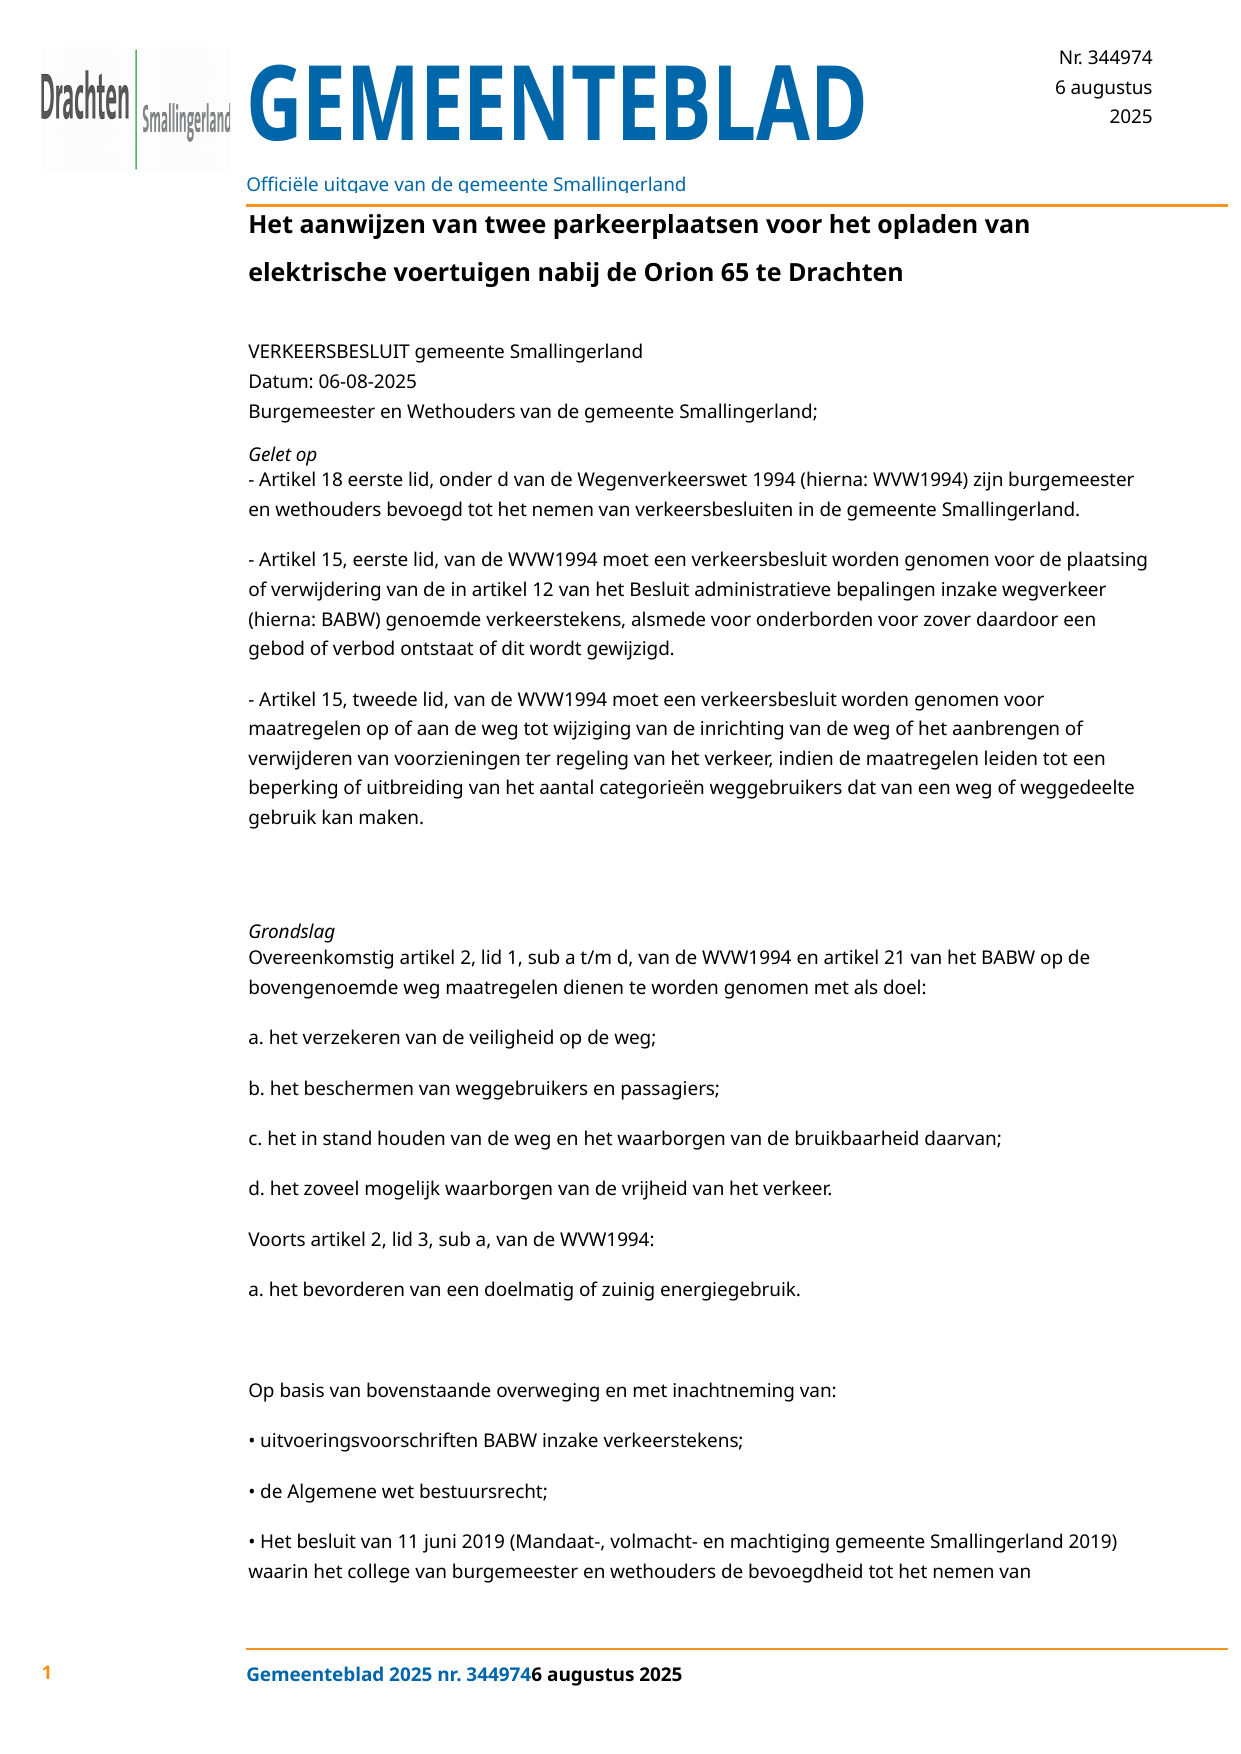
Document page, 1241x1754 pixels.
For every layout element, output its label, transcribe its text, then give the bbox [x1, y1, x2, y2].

text • uitvoeringsvoorschriften BABW inzake verkeerstekens; [248, 1428, 1152, 1453]
text Burgemeester en Wethouders van de gemeente Smallingerland; [248, 398, 1152, 423]
text VERKEERSBESLUIT gemeente Smallingerland [248, 339, 1152, 364]
text c. het in stand houden van de weg en het waarborgen van de bruikbaarheid daarvan; [248, 1125, 1152, 1151]
text a. het bevorderen van een doelmatig of zuinig energiegebruik. [248, 1276, 1152, 1302]
text b. het beschermen van weggebruikers en passagiers; [248, 1075, 1152, 1100]
text Grondslag [248, 918, 1152, 944]
text Overeenkomstig artikel 2, lid 1, sub a t/m d, van de WVW1994 en artikel 21 van het BABW op de bovengenoemde weg maatregelen dienen te worden genomen met als doel: [248, 944, 1152, 999]
text • de Algemene wet bestuursrecht; [248, 1478, 1152, 1504]
text a. het verzekeren van de veiligheid op de weg; [248, 1024, 1152, 1050]
text Datum: 06-08-2025 [248, 368, 1152, 394]
text - Artikel 18 eerste lid, onder d van de Wegenverkeerswet 1994 (hierna: WVW1994) zijn burgemeester en wethouders bevoegd tot het nemen van verkeersbesluiten in de gemeente Smallingerland. [248, 467, 1152, 522]
text Gelet op [248, 441, 1152, 467]
text Voorts artikel 2, lid 3, sub a, van de WVW1994: [248, 1226, 1152, 1252]
text d. het zoveel mogelijk waarborgen van de vrijheid van het verkeer. [248, 1176, 1152, 1201]
picture [41, 47, 231, 172]
text Het aanwijzen van twee parkeerplaatsen voor het opladen van elektrische voertuigen nabij de Orion 65 te Drachten [248, 207, 1152, 288]
text • Het besluit van 11 juni 2019 (Mandaat-, volmacht- en machtiging gemeente Smallingerland 2019) waarin het college van burgemeester en wethouders de bevoegdheid tot het nemen van [248, 1528, 1152, 1584]
text Op basis van bovenstaande overweging en met inachtneming van: [248, 1377, 1152, 1403]
text - Artikel 15, eerste lid, van de WVW1994 moet een verkeersbesluit worden genomen voor de plaatsing of verwijdering van de in artikel 12 van het Besluit administratieve bepalingen inzake wegverkeer (hierna: BABW) genoemde verkeerstekens, alsmede voor onderborden voor zover daardoor een gebod of verbod ontstaat of dit wordt gewijzigd. [248, 547, 1152, 661]
text - Artikel 15, tweede lid, van de WVW1994 moet een verkeersbesluit worden genomen voor maatregelen op of aan de weg tot wijziging van de inrichting van de weg of het aanbrengen of verwijderen van voorzieningen ter regeling van het verkeer, indien de maatregelen leiden tot een beperking of uitbreiding van het aantal categorieën weggebruikers dat van een weg of weggedeelte gebruik kan maken. [248, 686, 1152, 830]
